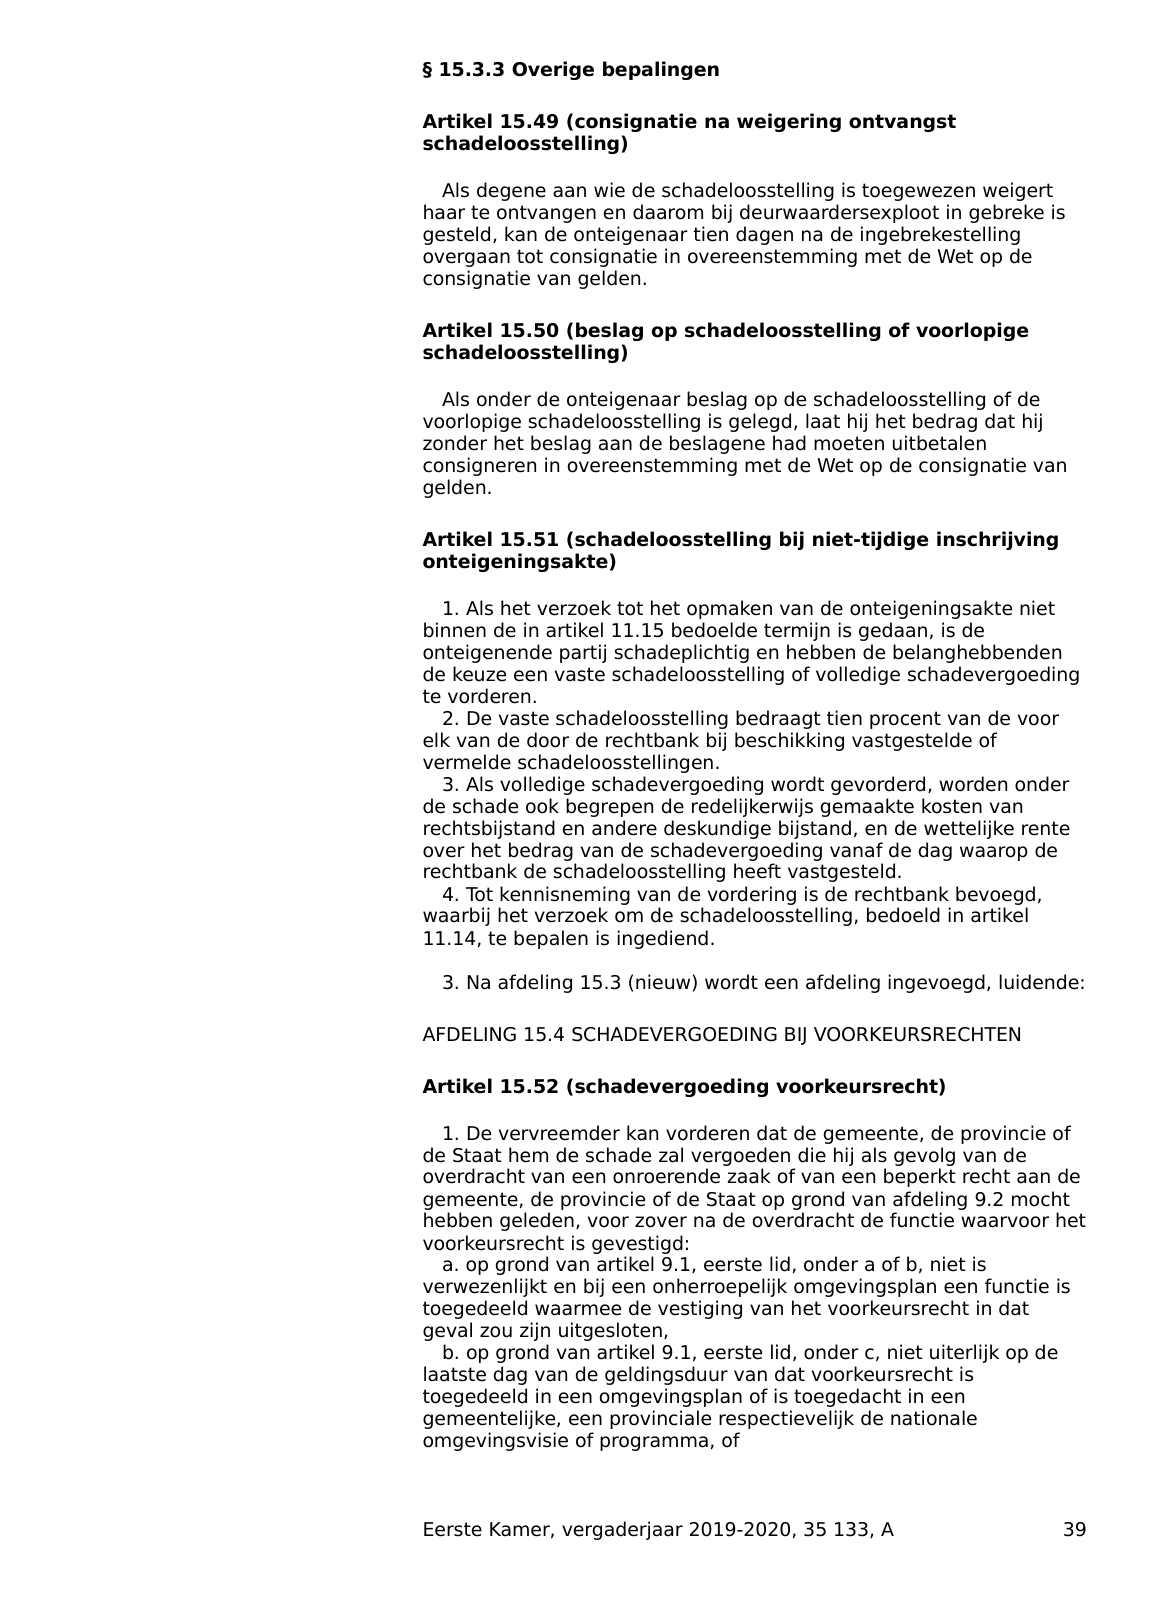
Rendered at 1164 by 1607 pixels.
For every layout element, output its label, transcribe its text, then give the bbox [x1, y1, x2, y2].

subtitle AFDELING 15.4 SCHADEVERGOEDING BIJ VOORKEURSRECHTEN [422, 1023, 1087, 1046]
text b. op grond van artikel 9.1, eerste lid, onder c, niet uiterlijk op de laatste dag van de geldingsduur van dat voorkeursrecht is toegedeeld in een omgevingsplan of is toegedacht in een gemeentelijke, een provinciale respectievelijk de nationale omgevingsvisie of programma, of [422, 1342, 1087, 1452]
text a. op grond van artikel 9.1, eerste lid, onder a of b, niet is verwezenlijkt en bij een onherroepelijk omgevingsplan een functie is toegedeeld waarmee de vestiging van het voorkeursrecht in dat geval zou zijn uitgesloten, [422, 1254, 1087, 1342]
text Als onder de onteigenaar beslag op de schadeloosstelling of de voorlopige schadeloosstelling is gelegd, laat hij het bedrag dat hij zonder het beslag aan de beslagene had moeten uitbetalen consigneren in overeenstemming met de Wet op de consignatie van gelden. [422, 389, 1087, 499]
text 3. Als volledige schadevergoeding wordt gevorderd, worden onder de schade ook begrepen de redelijkerwijs gemaakte kosten van rechtsbijstand en andere deskundige bijstand, en de wettelijke rente over het bedrag van de schadevergoeding vanaf de dag waarop de rechtbank de schadeloosstelling heeft vastgesteld. [422, 773, 1087, 883]
subtitle Artikel 15.49 (consignatie na weigering ontvangst schadeloosstelling) [422, 111, 1087, 155]
text Als degene aan wie de schadeloosstelling is toegewezen weigert haar te ontvangen en daarom bij deurwaardersexploot in gebreke is gesteld, kan de onteigenaar tien dagen na de ingebrekestelling overgaan tot consignatie in overeenstemming met de Wet op de consignatie van gelden. [422, 180, 1087, 290]
subtitle Artikel 15.50 (beslag op schadeloosstelling of voorlopige schadeloosstelling) [422, 320, 1087, 364]
text 2. De vaste schadeloosstelling bedraagt tien procent van de voor elk van de door de rechtbank bij beschikking vastgestelde of vermelde schadeloosstellingen. [422, 708, 1087, 773]
text 1. Als het verzoek tot het opmaken van de onteigeningsakte niet binnen de in artikel 11.15 bedoelde termijn is gedaan, is de onteigenende partij schadeplichtig en hebben de belanghebbenden de keuze een vaste schadeloosstelling of volledige schadevergoeding te vorderen. [422, 598, 1087, 708]
text 1. De vervreemder kan vorderen dat de gemeente, de provincie of de Staat hem de schade zal vergoeden die hij als gevolg van de overdracht van een onroerende zaak of van een beperkt recht aan de gemeente, de provincie of de Staat op grond van afdeling 9.2 mocht hebben geleden, voor zover na de overdracht de functie waarvoor het voorkeursrecht is gevestigd: [422, 1122, 1087, 1254]
text 3. Na afdeling 15.3 (nieuw) wordt een afdeling ingevoegd, luidende: [422, 972, 1087, 993]
subtitle Artikel 15.52 (schadevergoeding voorkeursrecht) [422, 1076, 1087, 1097]
subtitle § 15.3.3 Overige bepalingen [422, 59, 1087, 81]
subtitle Artikel 15.51 (schadeloosstelling bij niet-tijdige inschrijving onteigeningsakte) [422, 529, 1087, 573]
text 4. Tot kennisneming van de vordering is de rechtbank bevoegd, waarbij het verzoek om de schadeloosstelling, bedoeld in artikel 11.14, te bepalen is ingediend. [422, 883, 1087, 949]
